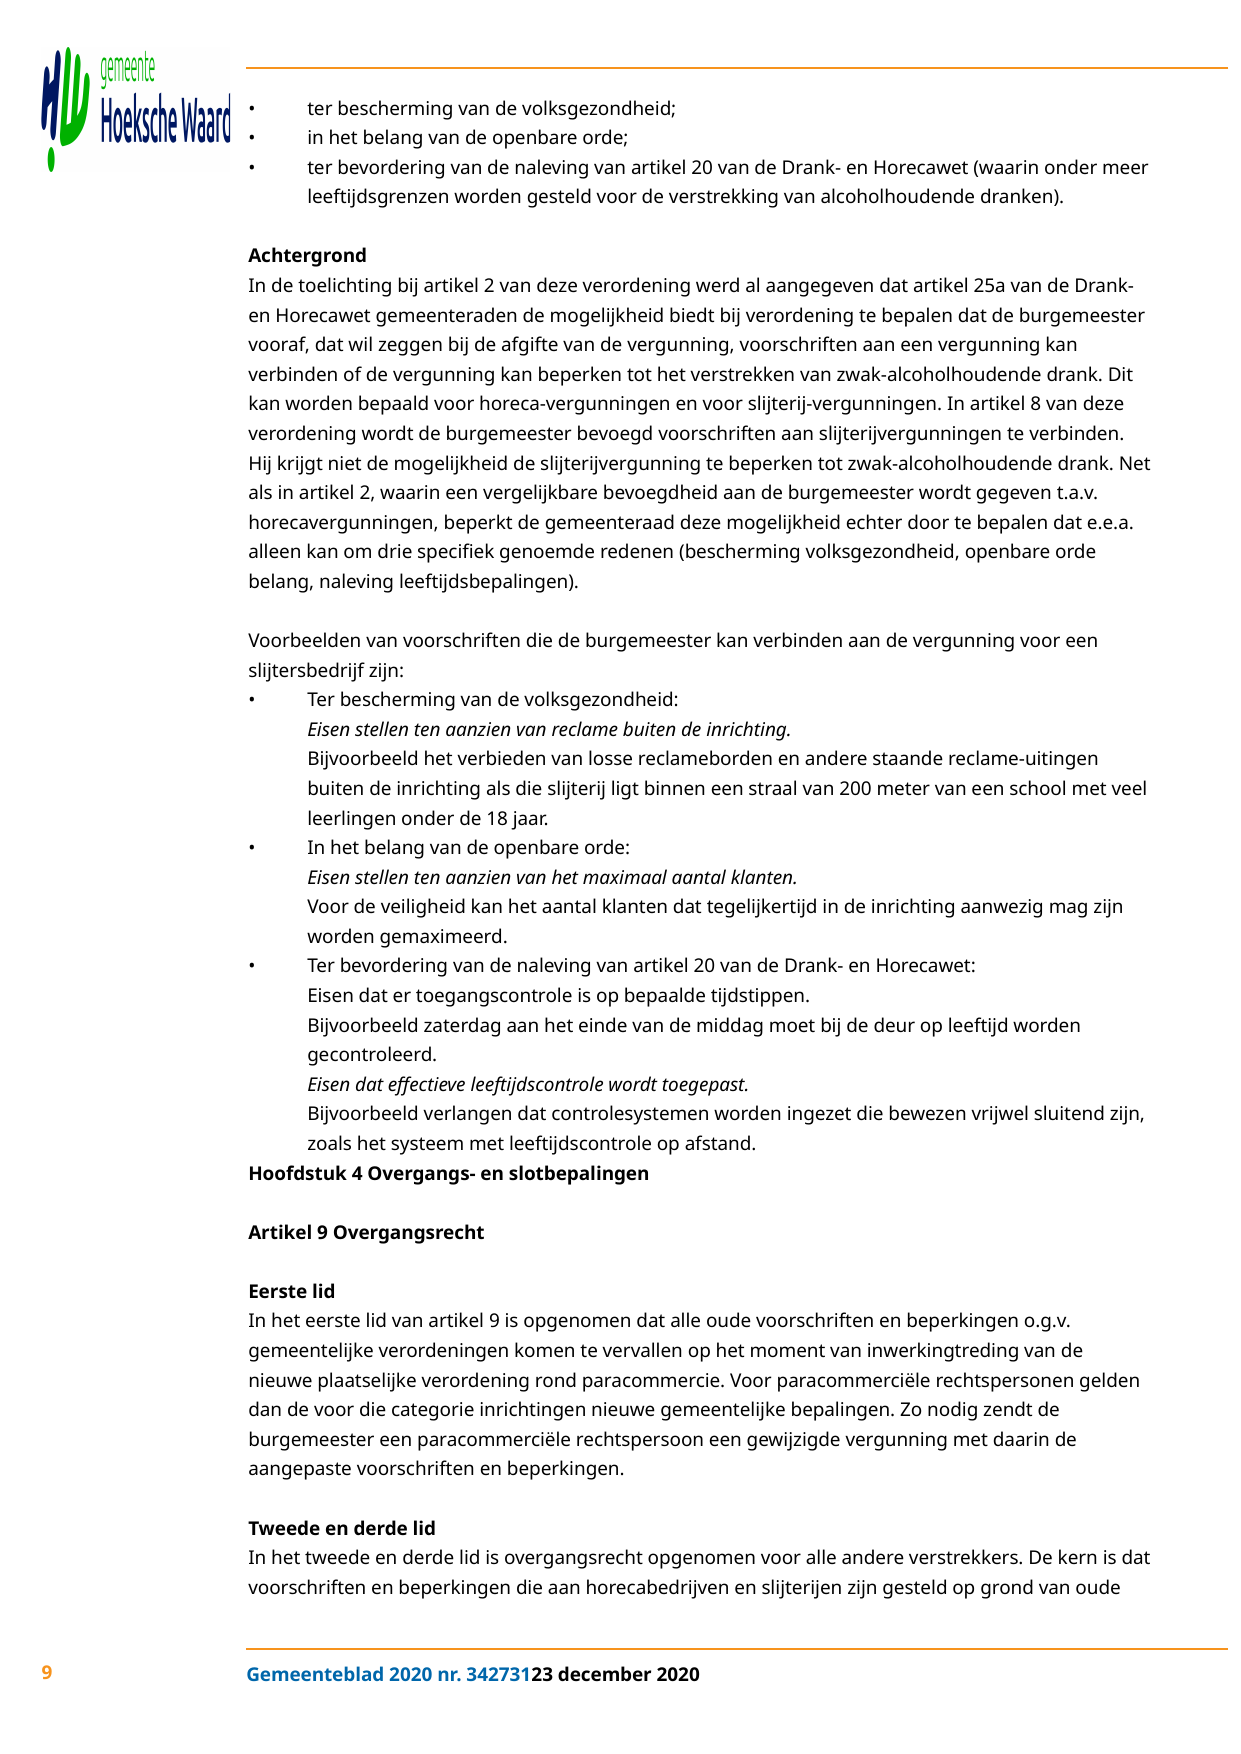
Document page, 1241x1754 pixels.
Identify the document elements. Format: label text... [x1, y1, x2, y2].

text In het tweede en derde lid is overgangsrecht opgenomen voor alle andere verstrekkers. De kern is dat voorschriften en beperkingen die aan horecabedrijven en slijterijen zijn gesteld op grond van oude [248, 1544, 1152, 1600]
list Bijvoorbeeld zaterdag aan het einde van de middag moet bij de deur op leeftijd worden gecontroleerd. [248, 1012, 1152, 1067]
list Eisen stellen ten aanzien van reclame buiten de inrichting. [248, 716, 1152, 742]
text In de toelichting bij artikel 2 van deze verordening werd al aangegeven dat artikel 25a van de Drank- en Horecawet gemeenteraden de mogelijkheid biedt bij verordening te bepalen dat de burgemeester vooraf, dat wil zeggen bij de afgifte van de vergunning, voorschriften aan een vergunning kan verbinden of de vergunning kan beperken tot het verstrekken van zwak-alcoholhoudende drank. Dit kan worden bepaald voor horeca-vergunningen en voor slijterij-vergunningen. In artikel 8 van deze verordening wordt de burgemeester bevoegd voorschriften aan slijterijvergunningen te verbinden. Hij krijgt niet de mogelijkheid de slijterijvergunning te beperken tot zwak-alcoholhoudende drank. Net als in artikel 2, waarin een vergelijkbare bevoegdheid aan de burgemeester wordt gegeven t.a.v. horecavergunningen, beperkt de gemeenteraad deze mogelijkheid echter door te bepalen dat e.e.a. alleen kan om drie specifiek genoemde redenen (bescherming volksgezondheid, openbare orde belang, naleving leeftijdsbepalingen). [248, 272, 1152, 594]
text Hoofdstuk 4 Overgangs- en slotbepalingen [248, 1160, 1152, 1186]
list Voor de veiligheid kan het aantal klanten dat tegelijkertijd in de inrichting aanwezig mag zijn worden gemaximeerd. [248, 893, 1152, 949]
list Ter bescherming van de volksgezondheid: [248, 686, 1152, 712]
list Eisen dat effectieve leeftijdscontrole wordt toegepast. [248, 1071, 1152, 1097]
text Eerste lid [248, 1278, 1152, 1304]
list Eisen stellen ten aanzien van het maximaal aantal klanten. [248, 864, 1152, 890]
text Artikel 9 Overgangsrecht [248, 1219, 1152, 1245]
text Voorbeelden van voorschriften die de burgemeester kan verbinden aan de vergunning voor een slijtersbedrijf zijn: [248, 627, 1152, 683]
text Tweede en derde lid [248, 1515, 1152, 1541]
text In het eerste lid van artikel 9 is opgenomen dat alle oude voorschriften en beperkingen o.g.v. gemeentelijke verordeningen komen te vervallen op het moment van inwerkingtreding van de nieuwe plaatselijke verordening rond paracommercie. Voor paracommerciële rechtspersonen gelden dan de voor die categorie inrichtingen nieuwe gemeentelijke bepalingen. Zo nodig zendt de burgemeester een paracommerciële rechtspersoon een gewijzigde vergunning met daarin de aangepaste voorschriften en beperkingen. [248, 1308, 1152, 1481]
list in het belang van de openbare orde; [248, 124, 1152, 150]
list Bijvoorbeeld verlangen dat controlesystemen worden ingezet die bewezen vrijwel sluitend zijn, zoals het systeem met leeftijdscontrole op afstand. [248, 1101, 1152, 1156]
list Eisen dat er toegangscontrole is op bepaalde tijdstippen. [248, 982, 1152, 1008]
picture [41, 47, 231, 172]
list ter bevordering van de naleving van artikel 20 van de Drank- en Horecawet (waarin onder meer leeftijdsgrenzen worden gesteld voor de verstrekking van alcoholhoudende dranken). [248, 154, 1152, 209]
list In het belang van de openbare orde: [248, 834, 1152, 860]
list ter bescherming van de volksgezondheid; [248, 95, 1152, 121]
list Bijvoorbeeld het verbieden van losse reclameborden en andere staande reclame-uitingen buiten de inrichting als die slijterij ligt binnen een straal van 200 meter van een school met veel leerlingen onder de 18 jaar. [248, 746, 1152, 831]
list Ter bevordering van de naleving van artikel 20 van de Drank- en Horecawet: [248, 953, 1152, 978]
text Achtergrond [248, 243, 1152, 268]
